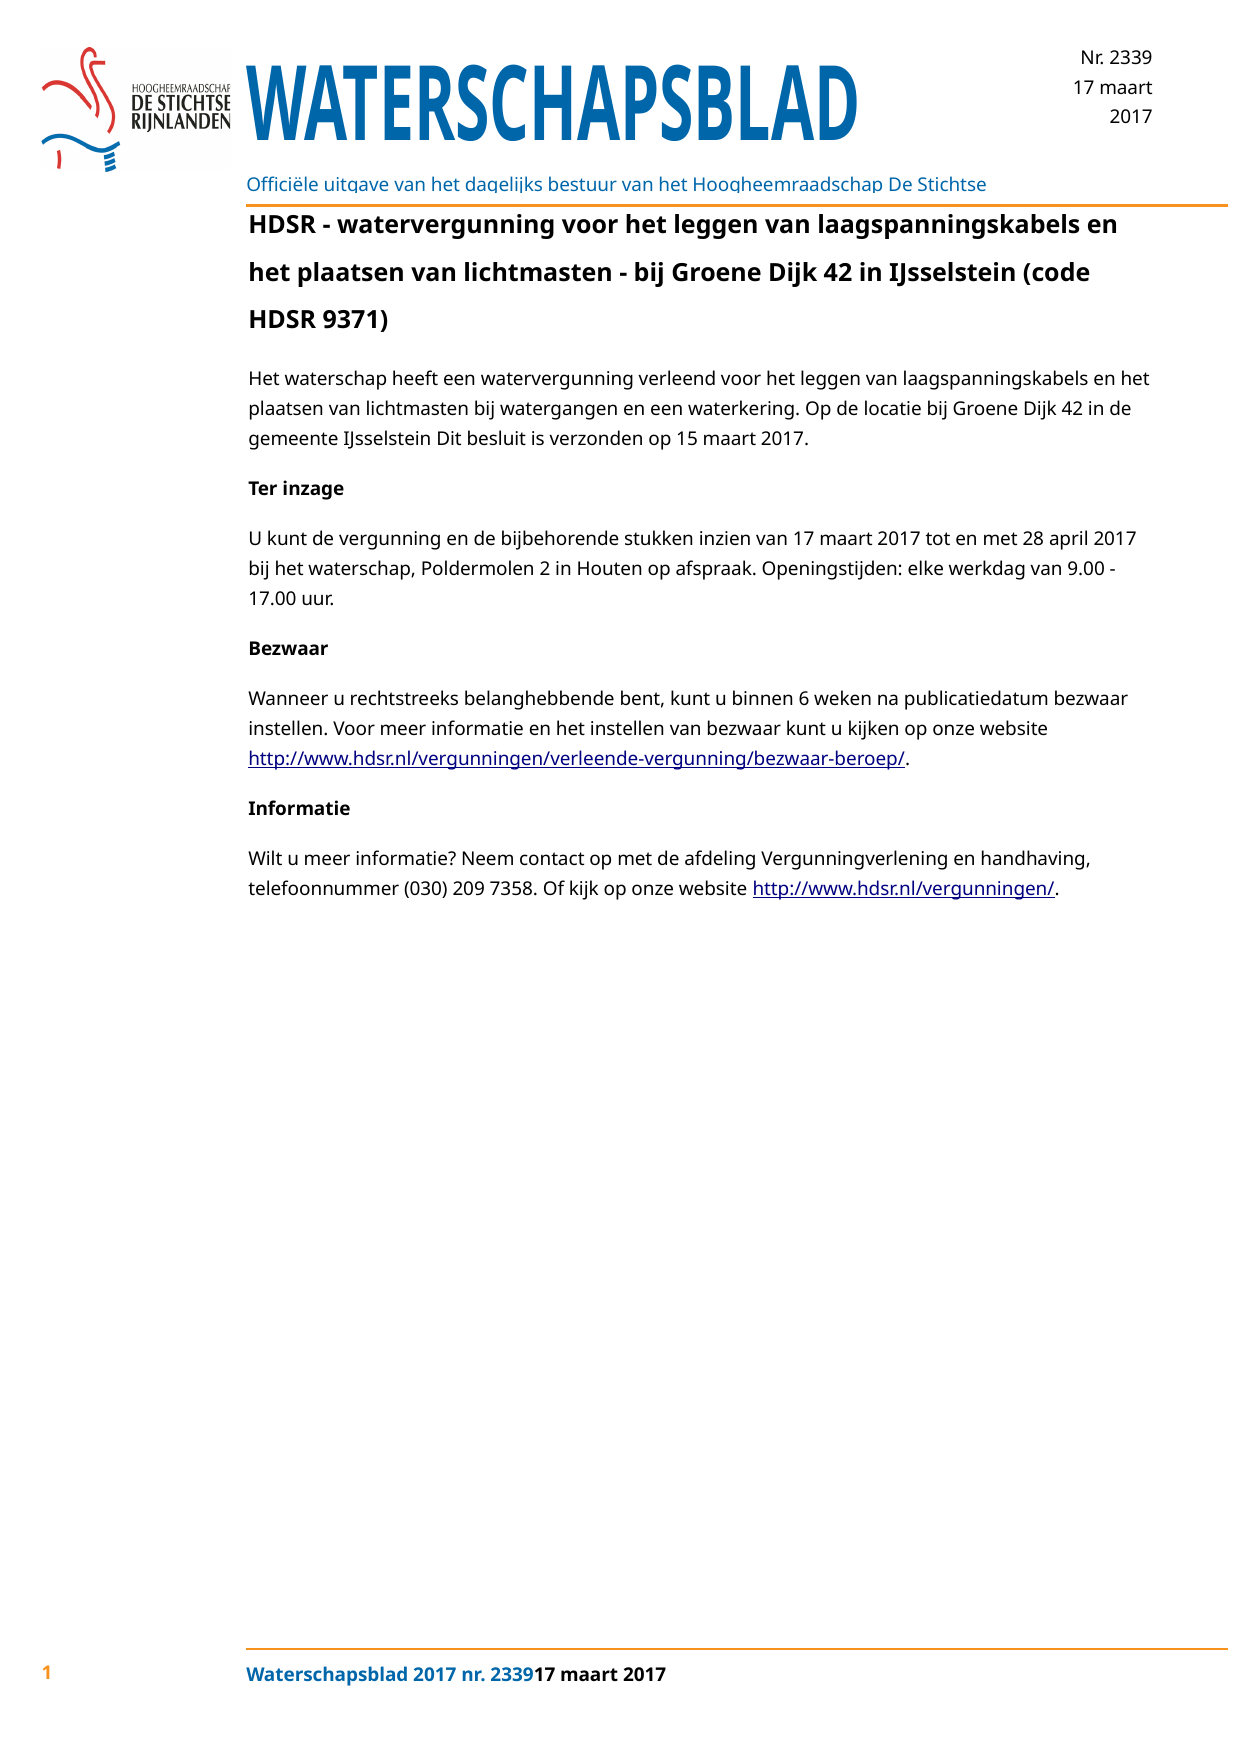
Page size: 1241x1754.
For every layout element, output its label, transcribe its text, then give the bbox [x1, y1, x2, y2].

text Ter inzage [248, 475, 1152, 501]
text HDSR - watervergunning voor het leggen van laagspanningskabels en het plaatsen van lichtmasten - bij Groene Dijk 42 in IJsselstein (code HDSR 9371) [248, 207, 1152, 336]
text Bezwaar [248, 635, 1152, 661]
text Het waterschap heeft een watervergunning verleend voor het leggen van laagspanningskabels en het plaatsen van lichtmasten bij watergangen en een waterkering. Op de locatie bij Groene Dijk 42 in de gemeente IJsselstein Dit besluit is verzonden op 15 maart 2017. [248, 366, 1152, 450]
text U kunt de vergunning en de bijbehorende stukken inzien van 17 maart 2017 tot en met 28 april 2017 bij het waterschap, Poldermolen 2 in Houten op afspraak. Openingstijden: elke werkdag van 9.00 - 17.00 uur. [248, 526, 1152, 610]
text Informatie [248, 795, 1152, 821]
text Wanneer u rechtstreeks belanghebbende bent, kunt u binnen 6 weken na publicatiedatum bezwaar instellen. Voor meer informatie en het instellen van bezwaar kunt u kijken op onze website http://www.hdsr.nl/vergunningen/verleende-vergunning/bezwaar-beroep/. [248, 686, 1152, 770]
picture [41, 47, 231, 172]
text Wilt u meer informatie? Neem contact op met de afdeling Vergunningverlening en handhaving, telefoonnummer (030) 209 7358. Of kijk op onze website http://www.hdsr.nl/vergunningen/. [248, 846, 1152, 901]
